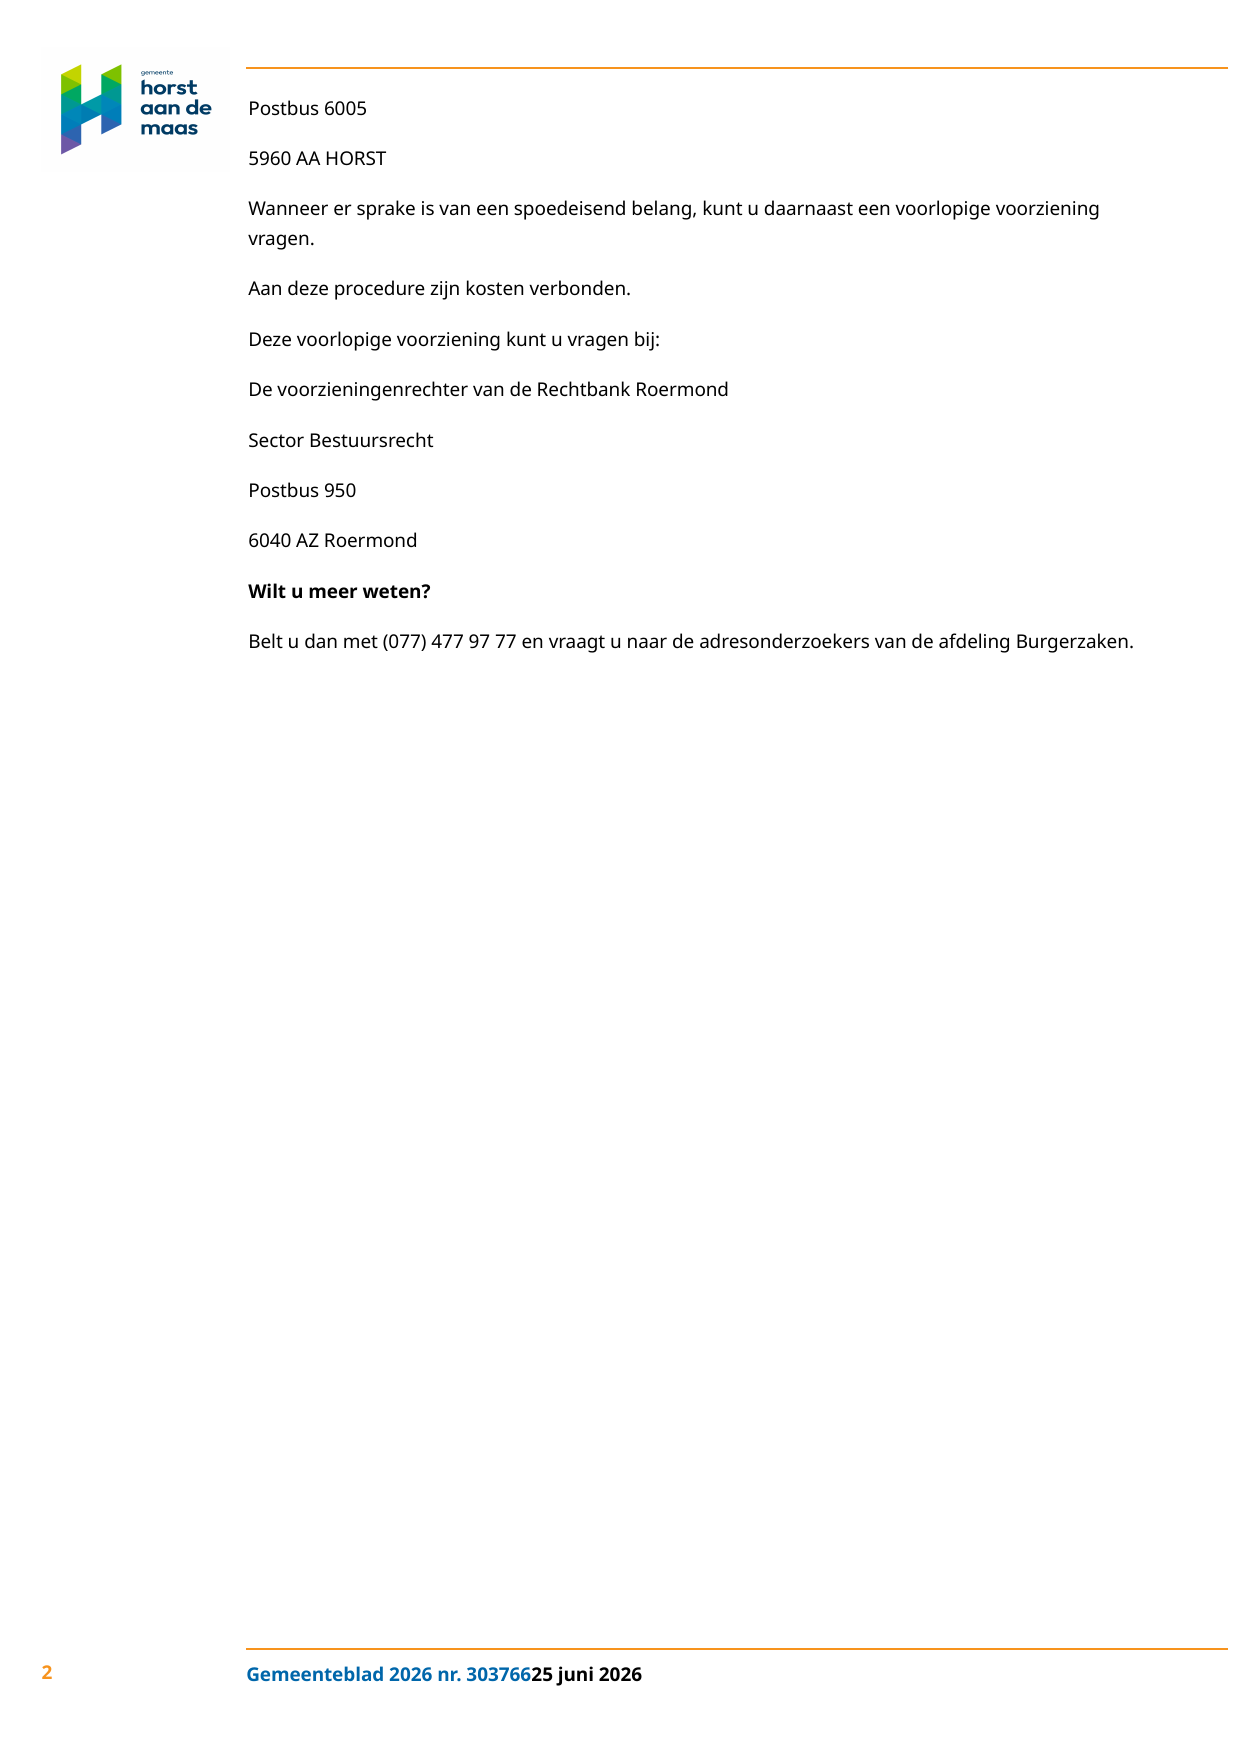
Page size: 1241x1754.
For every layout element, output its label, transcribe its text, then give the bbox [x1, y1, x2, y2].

text 6040 AZ Roermond [248, 528, 1152, 553]
text Deze voorlopige voorziening kunt u vragen bij: [248, 326, 1152, 352]
text Belt u dan met (077) 477 97 77 en vraagt u naar de adresonderzoekers van de afdeling Burgerzaken. [248, 628, 1152, 654]
text Sector Bestuursrecht [248, 427, 1152, 453]
text Postbus 6005 [248, 95, 1152, 121]
text Postbus 950 [248, 477, 1152, 503]
text Aan deze procedure zijn kosten verbonden. [248, 276, 1152, 301]
text 5960 AA HORST [248, 145, 1152, 171]
text De voorzieningenrechter van de Rechtbank Roermond [248, 376, 1152, 402]
text Wilt u meer weten? [248, 578, 1152, 604]
text Wanneer er sprake is van een spoedeisend belang, kunt u daarnaast een voorlopige voorziening vragen. [248, 196, 1152, 251]
picture [41, 47, 231, 172]
